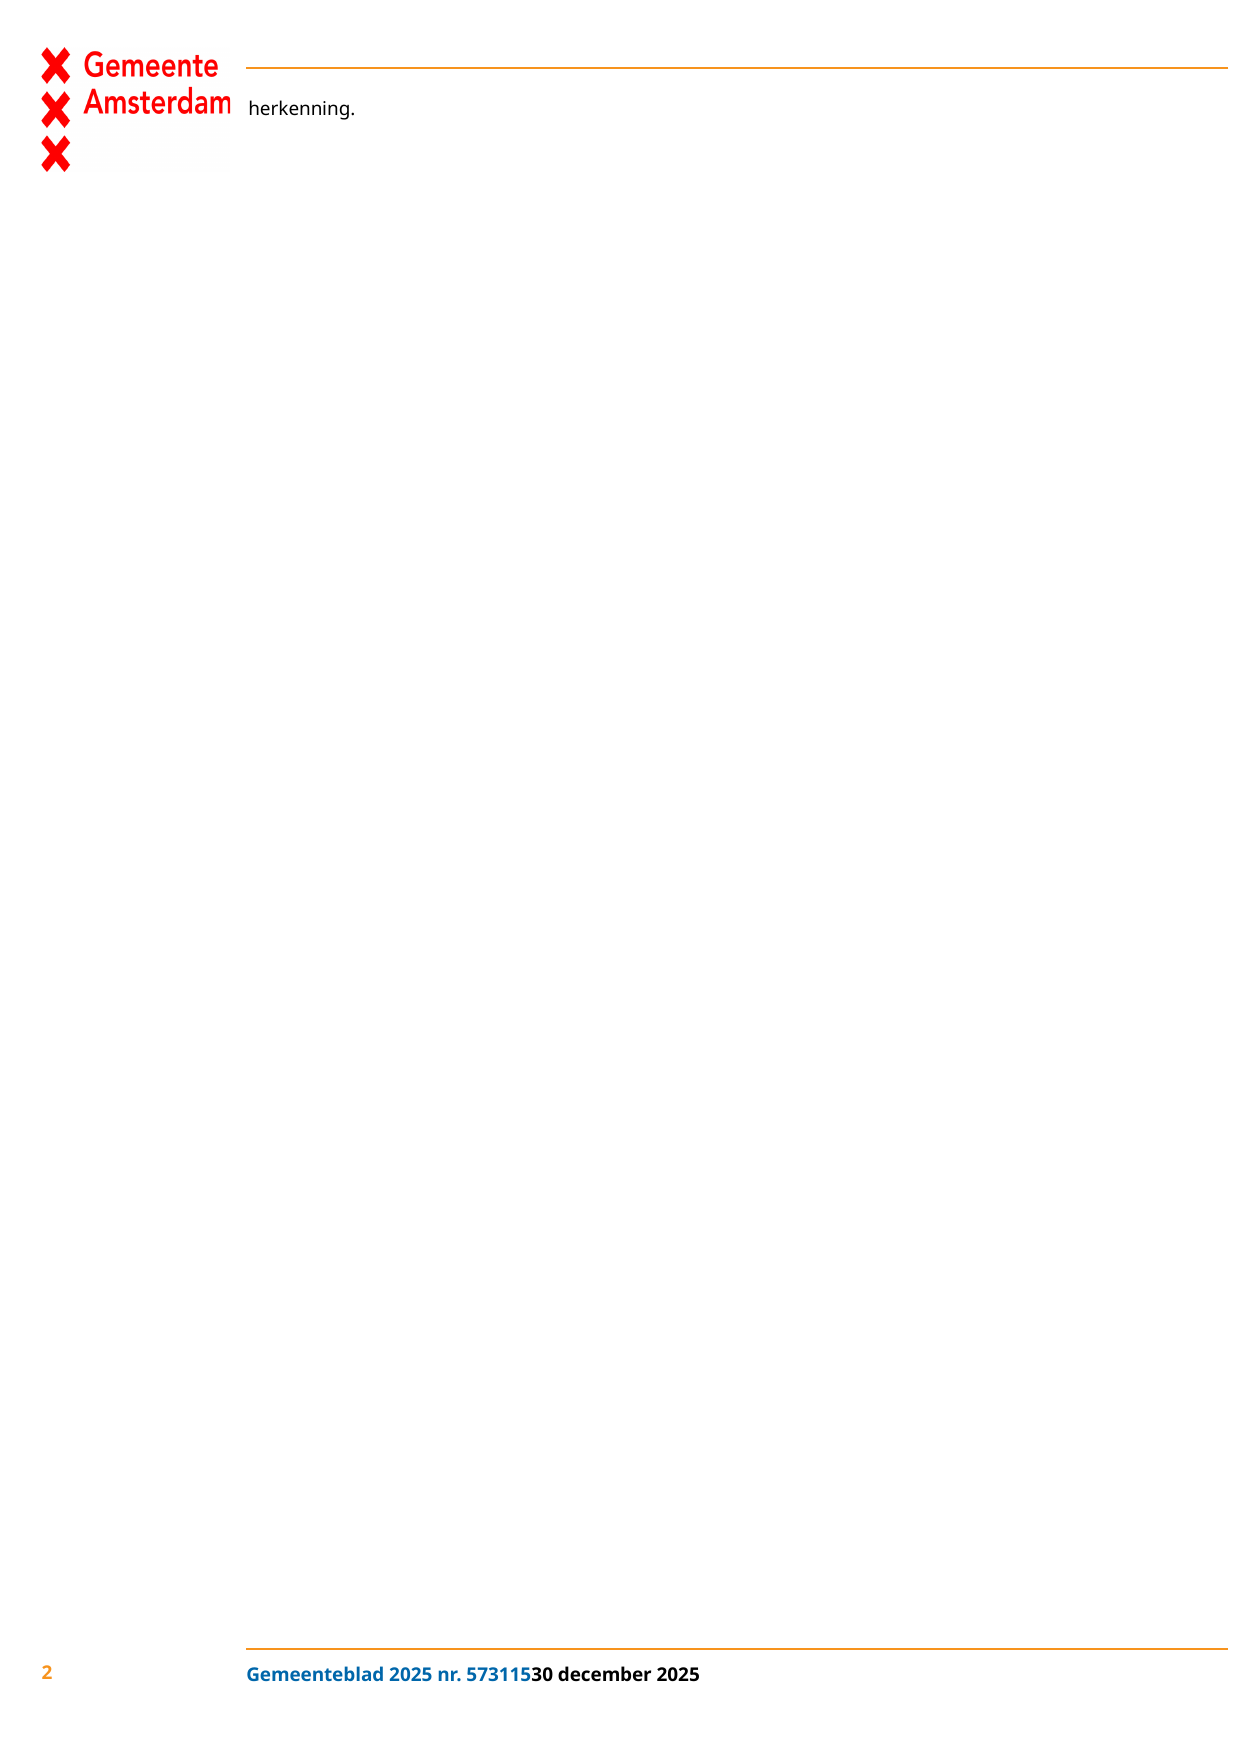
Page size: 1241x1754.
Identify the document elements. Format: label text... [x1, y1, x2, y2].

text herkenning. [248, 95, 1152, 121]
picture [41, 47, 231, 172]
